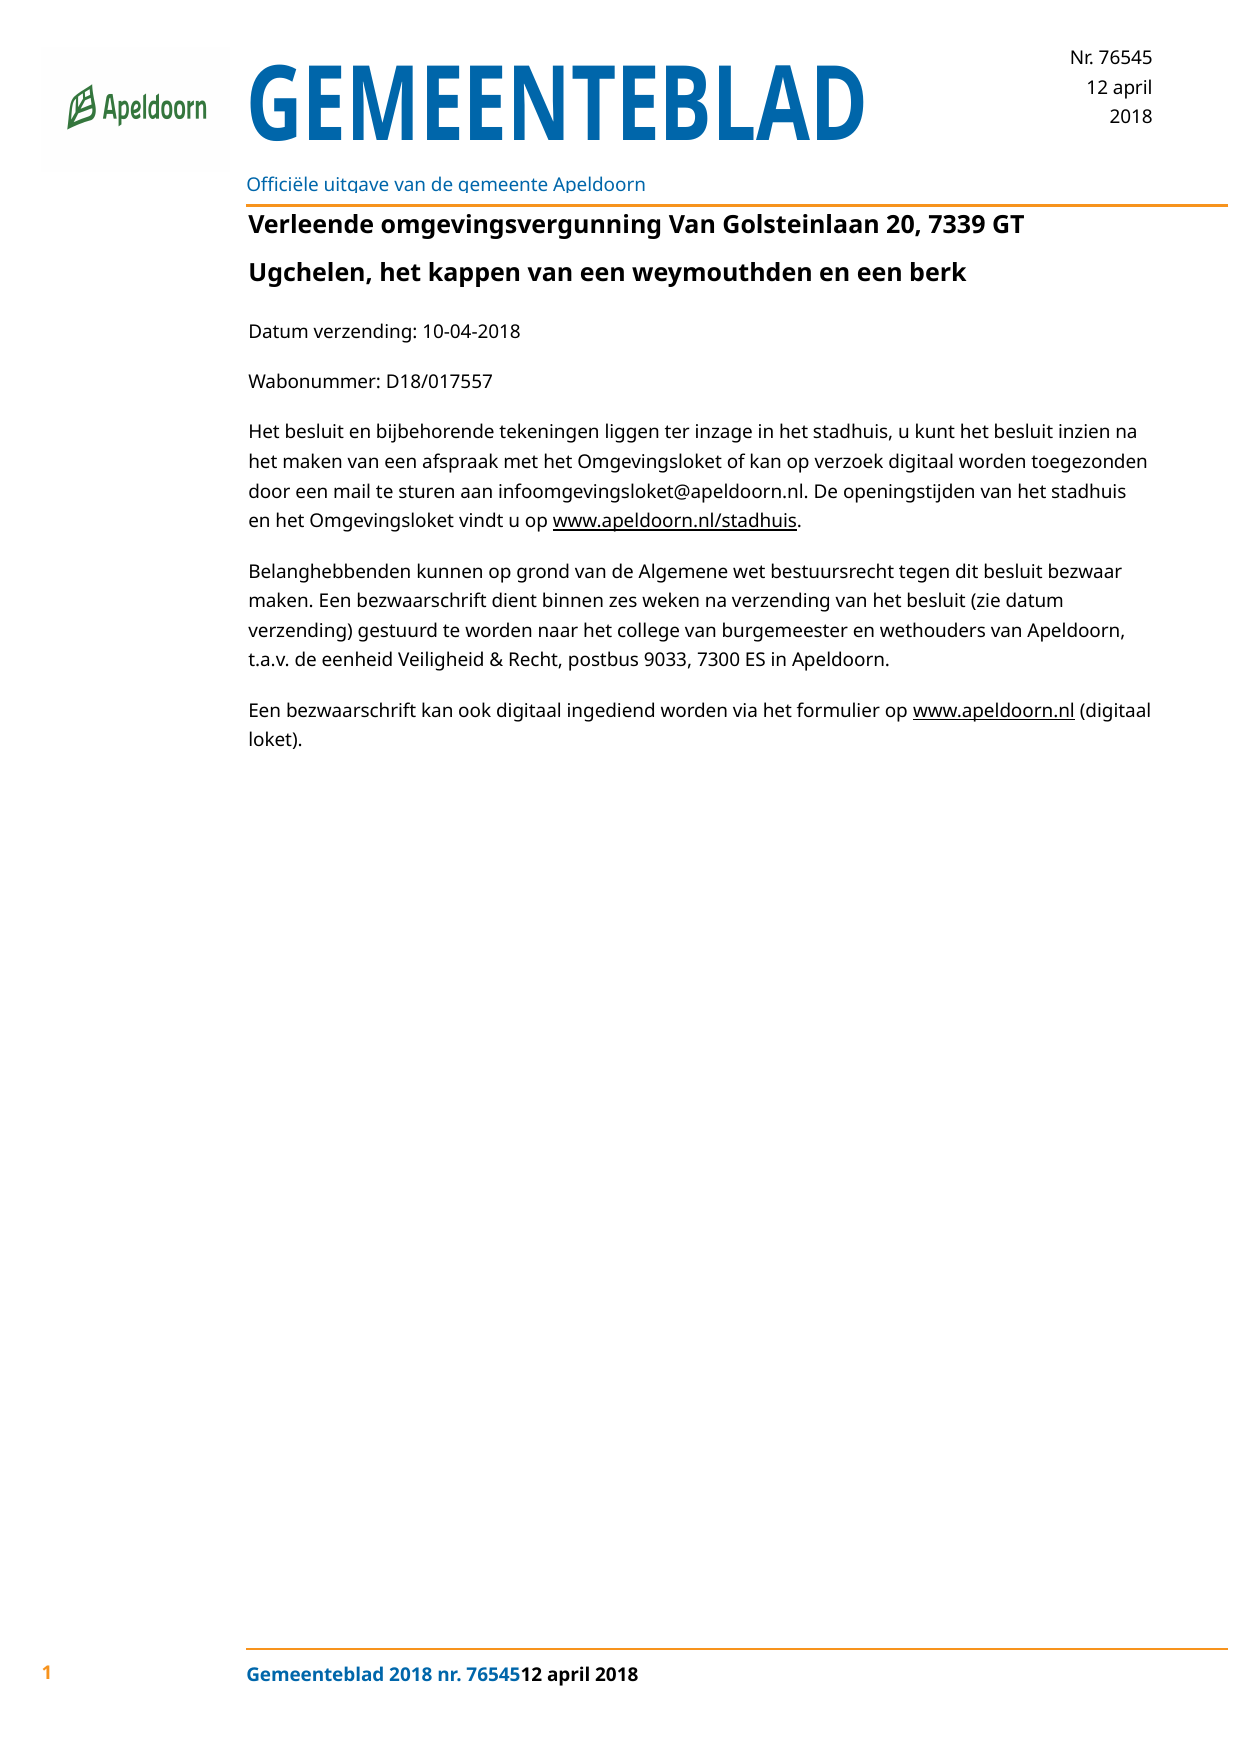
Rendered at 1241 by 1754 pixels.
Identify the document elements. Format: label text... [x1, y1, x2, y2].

text Een bezwaarschrift kan ook digitaal ingediend worden via het formulier op www.apeldoorn.nl (digitaal loket). [248, 697, 1152, 752]
text Verleende omgevingsvergunning Van Golsteinlaan 20, 7339 GT Ugchelen, het kappen van een weymouthden en een berk [248, 207, 1152, 288]
text Het besluit en bijbehorende tekeningen liggen ter inzage in het stadhuis, u kunt het besluit inzien na het maken van een afspraak met het Omgevingsloket of kan op verzoek digitaal worden toegezonden door een mail te sturen aan infoomgevingsloket@apeldoorn.nl. De openingstijden van het stadhuis en het Omgevingsloket vindt u op www.apeldoorn.nl/stadhuis. [248, 419, 1152, 533]
text Belanghebbenden kunnen op grond van de Algemene wet bestuursrecht tegen dit besluit bezwaar maken. Een bezwaarschrift dient binnen zes weken na verzending van het besluit (zie datum verzending) gestuurd te worden naar het college van burgemeester en wethouders van Apeldoorn, t.a.v. de eenheid Veiligheid & Recht, postbus 9033, 7300 ES in Apeldoorn. [248, 558, 1152, 672]
text Wabonummer: D18/017557 [248, 368, 1152, 394]
text Datum verzending: 10-04-2018 [248, 318, 1152, 344]
picture [41, 47, 231, 172]
